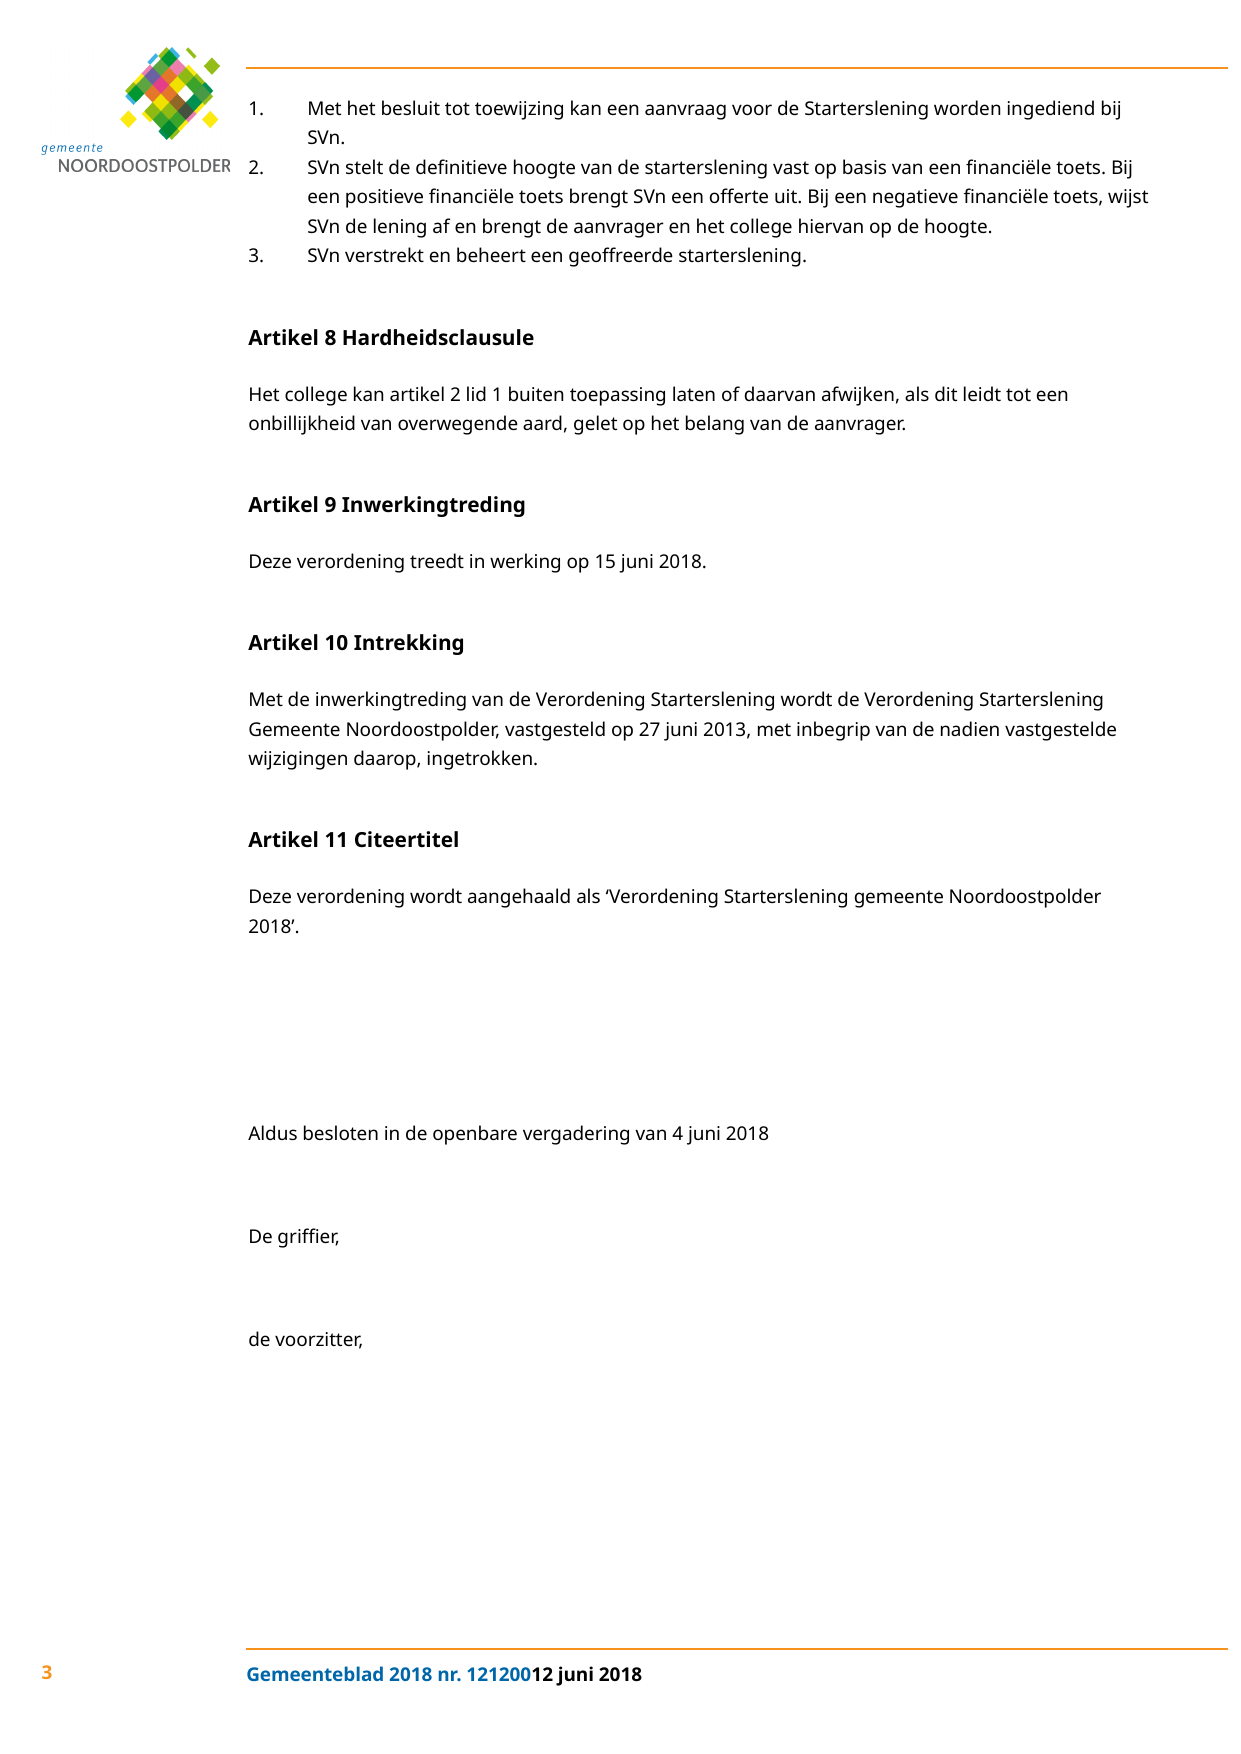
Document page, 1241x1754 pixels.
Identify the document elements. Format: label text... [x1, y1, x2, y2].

text Artikel 10 Intrekking [248, 628, 1152, 657]
list SVn stelt de definitieve hoogte van de starterslening vast op basis van een financiële toets. Bij een positieve financiële toets brengt SVn een offerte uit. Bij een negatieve financiële toets, wijst SVn de lening af en brengt de aanvrager en het college hiervan op de hoogte. [248, 154, 1152, 239]
text De griffier, [248, 1223, 1152, 1249]
text Artikel 11 Citeertitel [248, 826, 1152, 854]
list SVn verstrekt en beheert een geoffreerde starterslening. [248, 243, 1152, 268]
text Deze verordening wordt aangehaald als ‘Verordening Starterslening gemeente Noordoostpolder 2018’. [248, 883, 1152, 939]
text de voorzitter, [248, 1326, 1152, 1352]
list Met het besluit tot toewijzing kan een aanvraag voor de Starterslening worden ingediend bij SVn. [248, 95, 1152, 150]
picture [41, 47, 231, 172]
text Artikel 8 Hardheidsclausule [248, 323, 1152, 351]
text Het college kan artikel 2 lid 1 buiten toepassing laten of daarvan afwijken, als dit leidt tot een onbillijkheid van overwegende aard, gelet op het belang van de aanvrager. [248, 381, 1152, 436]
text Artikel 9 Inwerkingtreding [248, 490, 1152, 519]
text Met de inwerkingtreding van de Verordening Starterslening wordt de Verordening Starterslening Gemeente Noordoostpolder, vastgesteld op 27 juni 2013, met inbegrip van de nadien vastgestelde wijzigingen daarop, ingetrokken. [248, 686, 1152, 771]
text Deze verordening treedt in werking op 15 juni 2018. [248, 548, 1152, 574]
text Aldus besloten in de openbare vergadering van 4 juni 2018 [248, 1120, 1152, 1146]
